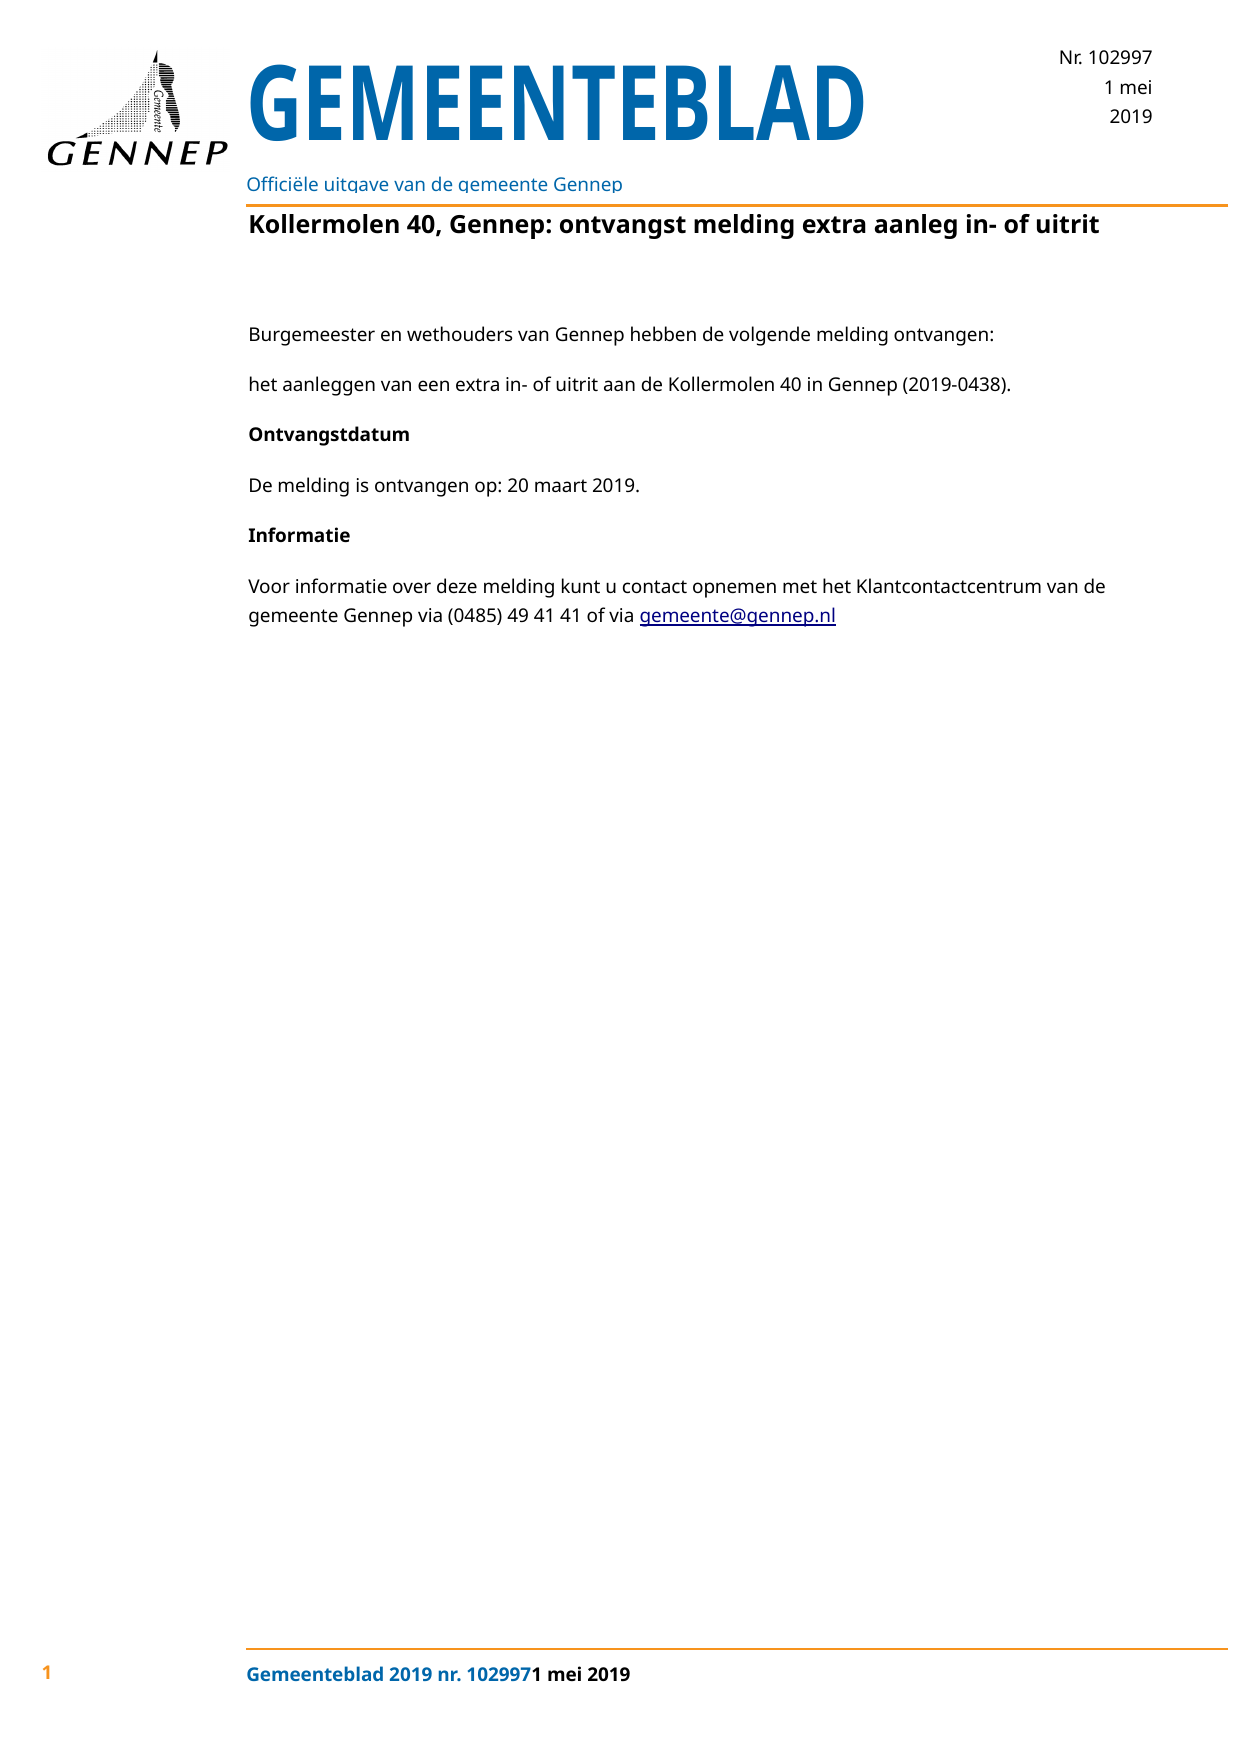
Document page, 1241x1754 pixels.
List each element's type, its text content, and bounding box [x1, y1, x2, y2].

text De melding is ontvangen op: 20 maart 2019. [248, 472, 1152, 498]
text Voor informatie over deze melding kunt u contact opnemen met het Klantcontactcentrum van de gemeente Gennep via (0485) 49 41 41 of via gemeente@gennep.nl [248, 573, 1152, 628]
picture [41, 47, 231, 172]
text Informatie [248, 522, 1152, 548]
text Kollermolen 40, Gennep: ontvangst melding extra aanleg in- of uitrit [248, 207, 1152, 241]
text het aanleggen van een extra in- of uitrit aan de Kollermolen 40 in Gennep (2019-0438). [248, 371, 1152, 397]
text Ontvangstdatum [248, 422, 1152, 447]
text Burgemeester en wethouders van Gennep hebben de volgende melding ontvangen: [248, 321, 1152, 346]
